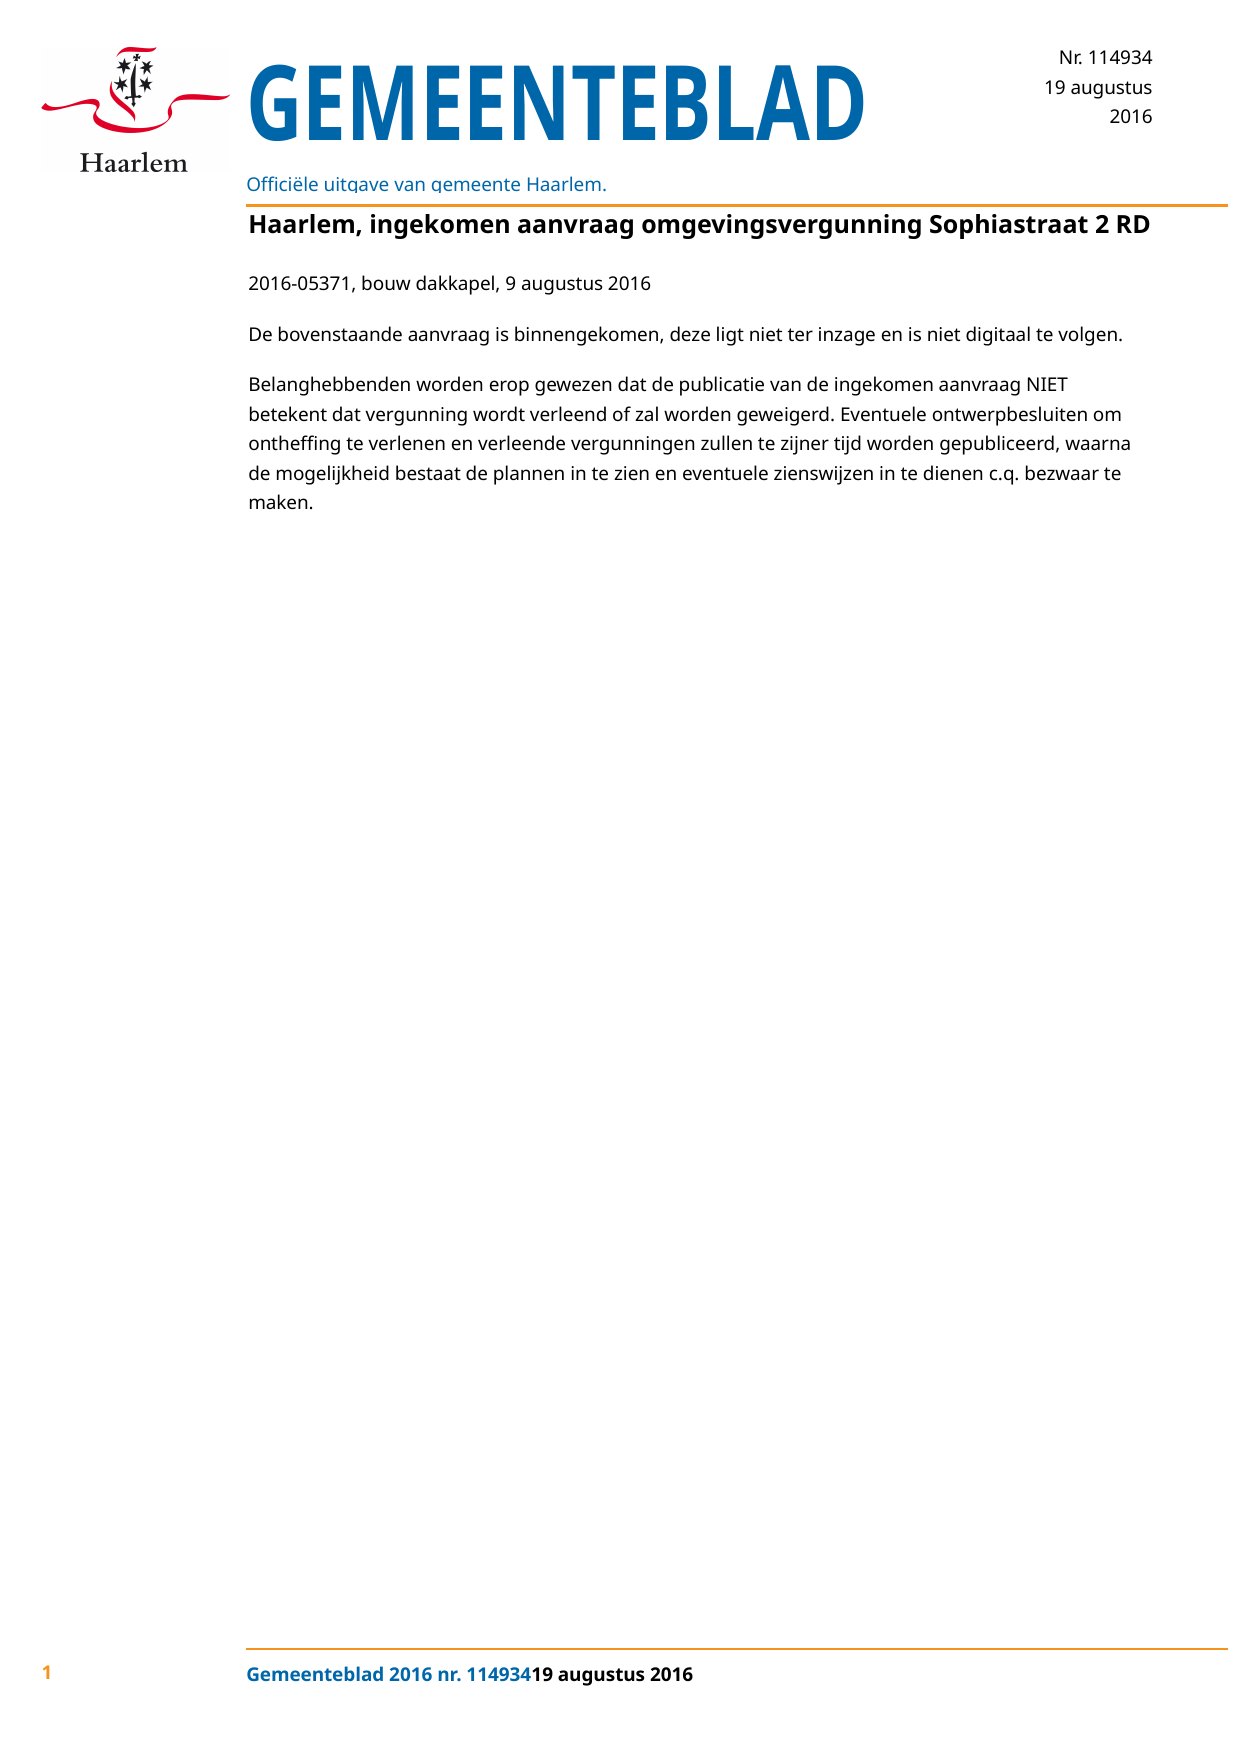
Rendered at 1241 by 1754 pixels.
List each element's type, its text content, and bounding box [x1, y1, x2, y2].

picture [41, 47, 231, 172]
text Haarlem, ingekomen aanvraag omgevingsvergunning Sophiastraat 2 RD [248, 207, 1152, 241]
text De bovenstaande aanvraag is binnengekomen, deze ligt niet ter inzage en is niet digitaal te volgen. [248, 321, 1152, 346]
text 2016-05371, bouw dakkapel, 9 augustus 2016 [248, 270, 1152, 296]
text Belanghebbenden worden erop gewezen dat de publicatie van de ingekomen aanvraag NIET betekent dat vergunning wordt verleend of zal worden geweigerd. Eventuele ontwerpbesluiten om ontheffing te verlenen en verleende vergunningen zullen te zijner tijd worden gepubliceerd, waarna de mogelijkheid bestaat de plannen in te zien en eventuele zienswijzen in te dienen c.q. bezwaar te maken. [248, 371, 1152, 515]
